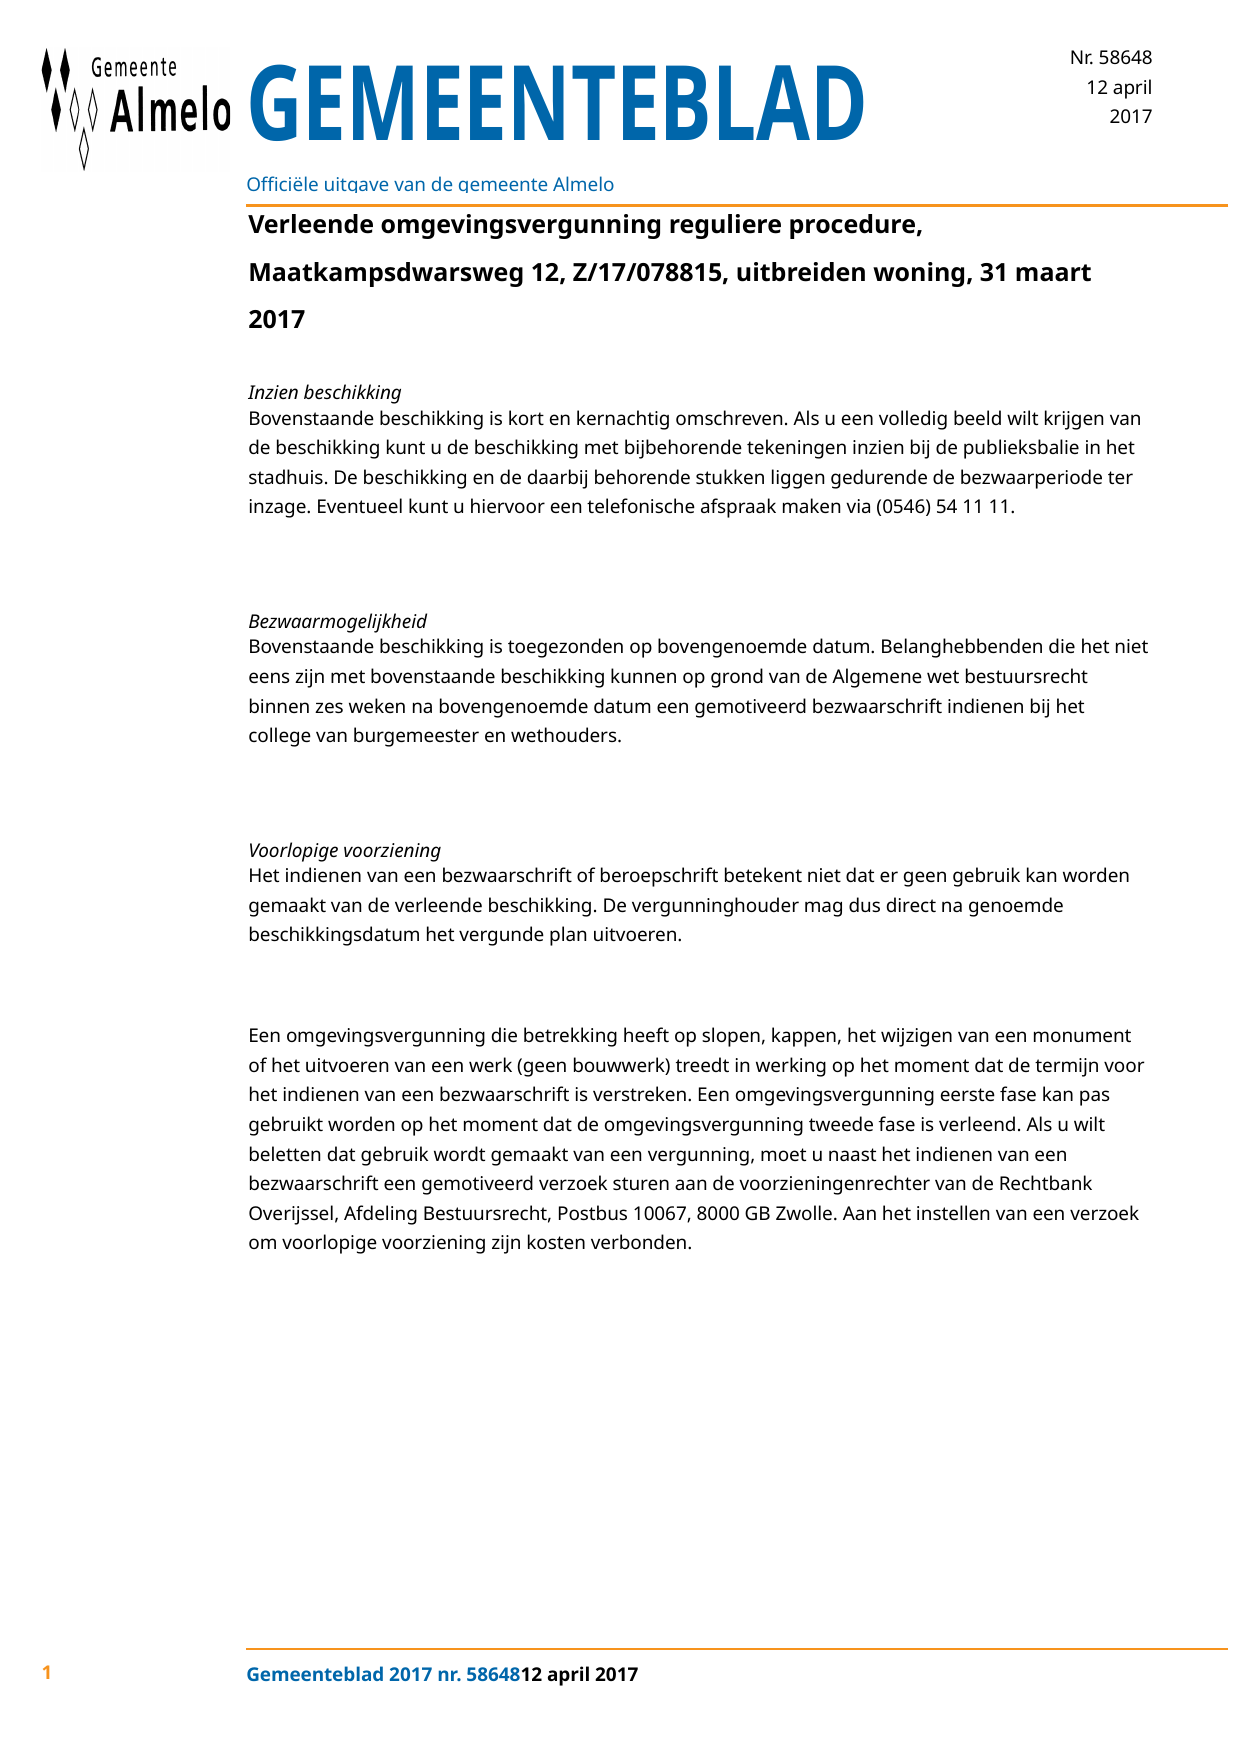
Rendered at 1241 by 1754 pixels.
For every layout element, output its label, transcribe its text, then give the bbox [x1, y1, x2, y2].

text Voorlopige voorziening [248, 837, 1152, 862]
text Inzien beschikking [248, 379, 1152, 405]
text Verleende omgevingsvergunning reguliere procedure, Maatkampsdwarsweg 12, Z/17/078815, uitbreiden woning, 31 maart 2017 [248, 207, 1152, 336]
text Bovenstaande beschikking is toegezonden op bovengenoemde datum. Belanghebbenden die het niet eens zijn met bovenstaande beschikking kunnen op grond van de Algemene wet bestuursrecht binnen zes weken na bovengenoemde datum een gemotiveerd bezwaarschrift indienen bij het college van burgemeester en wethouders. [248, 634, 1152, 748]
text Een omgevingsvergunning die betrekking heeft op slopen, kappen, het wijzigen van een monument of het uitvoeren van een werk (geen bouwwerk) treedt in werking op het moment dat de termijn voor het indienen van een bezwaarschrift is verstreken. Een omgevingsvergunning eerste fase kan pas gebruikt worden op het moment dat de omgevingsvergunning tweede fase is verleend. Als u wilt beletten dat gebruik wordt gemaakt van een vergunning, moet u naast het indienen van een bezwaarschrift een gemotiveerd verzoek sturen aan de voorzieningenrechter van de Rechtbank Overijssel, Afdeling Bestuursrecht, Postbus 10067, 8000 GB Zwolle. Aan het instellen van een verzoek om voorlopige voorziening zijn kosten verbonden. [248, 1022, 1152, 1255]
text Bovenstaande beschikking is kort en kernachtig omschreven. Als u een volledig beeld wilt krijgen van de beschikking kunt u de beschikking met bijbehorende tekeningen inzien bij de publieksbalie in het stadhuis. De beschikking en de daarbij behorende stukken liggen gedurende de bezwaarperiode ter inzage. Eventueel kunt u hiervoor een telefonische afspraak maken via (0546) 54 11 11. [248, 405, 1152, 519]
text Bezwaarmogelijkheid [248, 608, 1152, 634]
text Het indienen van een bezwaarschrift of beroepschrift betekent niet dat er geen gebruik kan worden gemaakt van de verleende beschikking. De vergunninghouder mag dus direct na genoemde beschikkingsdatum het vergunde plan uitvoeren. [248, 862, 1152, 947]
picture [41, 47, 231, 172]
